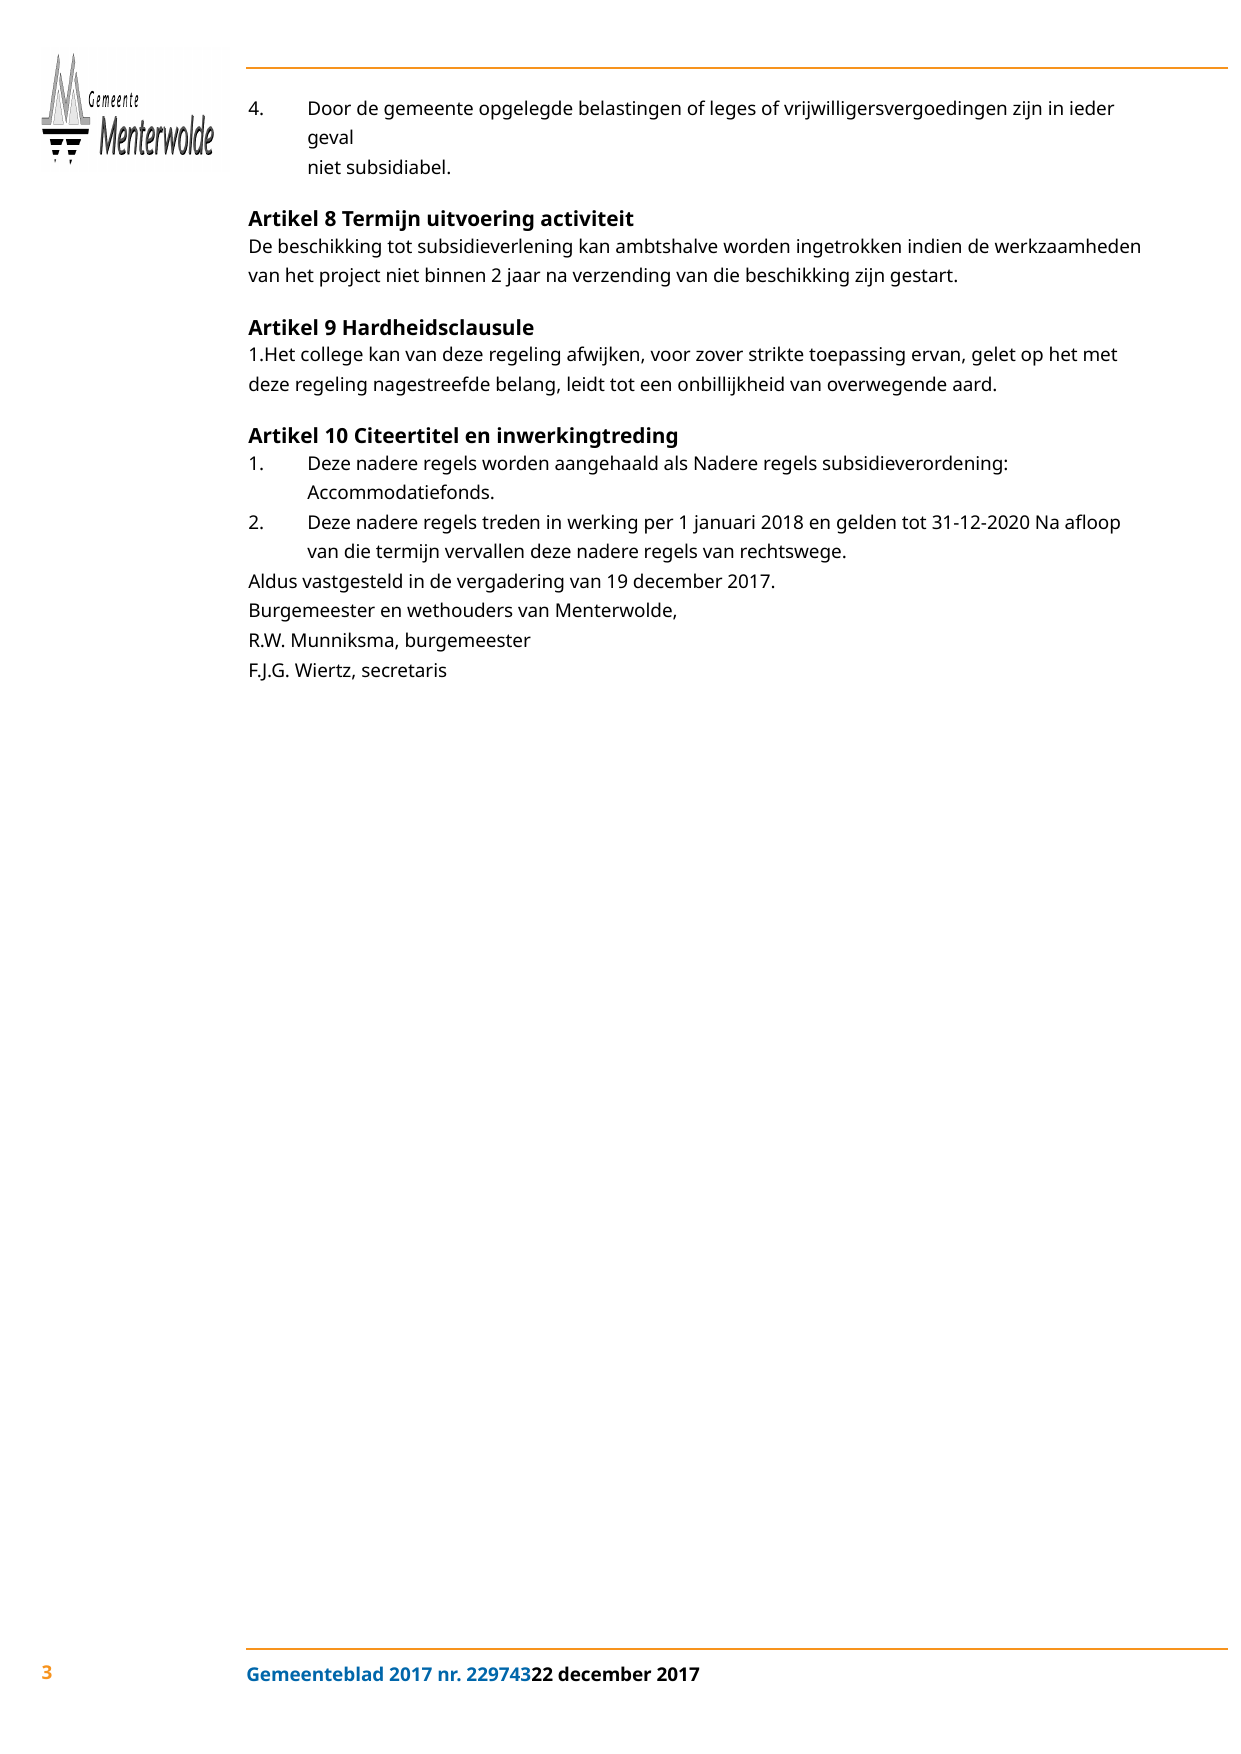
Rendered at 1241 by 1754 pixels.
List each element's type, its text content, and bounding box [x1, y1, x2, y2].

text Aldus vastgesteld in de vergadering van 19 december 2017. [248, 568, 1152, 594]
list Door de gemeente opgelegde belastingen of leges of vrijwilligersvergoedingen zijn in ieder geval [248, 95, 1152, 150]
text R.W. Munniksma, burgemeester [248, 627, 1152, 653]
text F.J.G. Wiertz, secretaris [248, 657, 1152, 682]
picture [41, 47, 231, 172]
list Deze nadere regels treden in werking per 1 januari 2018 en gelden tot 31-12-2020 Na afloop van die termijn vervallen deze nadere regels van rechtswege. [248, 509, 1152, 564]
text 1.Het college kan van deze regeling afwijken, voor zover strikte toepassing ervan, gelet op het met deze regeling nagestreefde belang, leidt tot een onbillijkheid van overwegende aard. [248, 341, 1152, 397]
text De beschikking tot subsidieverlening kan ambtshalve worden ingetrokken indien de werkzaamheden van het project niet binnen 2 jaar na verzending van die beschikking zijn gestart. [248, 233, 1152, 288]
list Deze nadere regels worden aangehaald als Nadere regels subsidieverordening: Accommodatiefonds. [248, 450, 1152, 505]
text Artikel 10 Citeertitel en inwerkingtreding [248, 421, 1152, 450]
text Burgemeester en wethouders van Menterwolde, [248, 598, 1152, 623]
text Artikel 8 Termijn uitvoering activiteit [248, 204, 1152, 233]
text Artikel 9 Hardheidsclausule [248, 313, 1152, 341]
list niet subsidiabel. [248, 154, 1152, 180]
